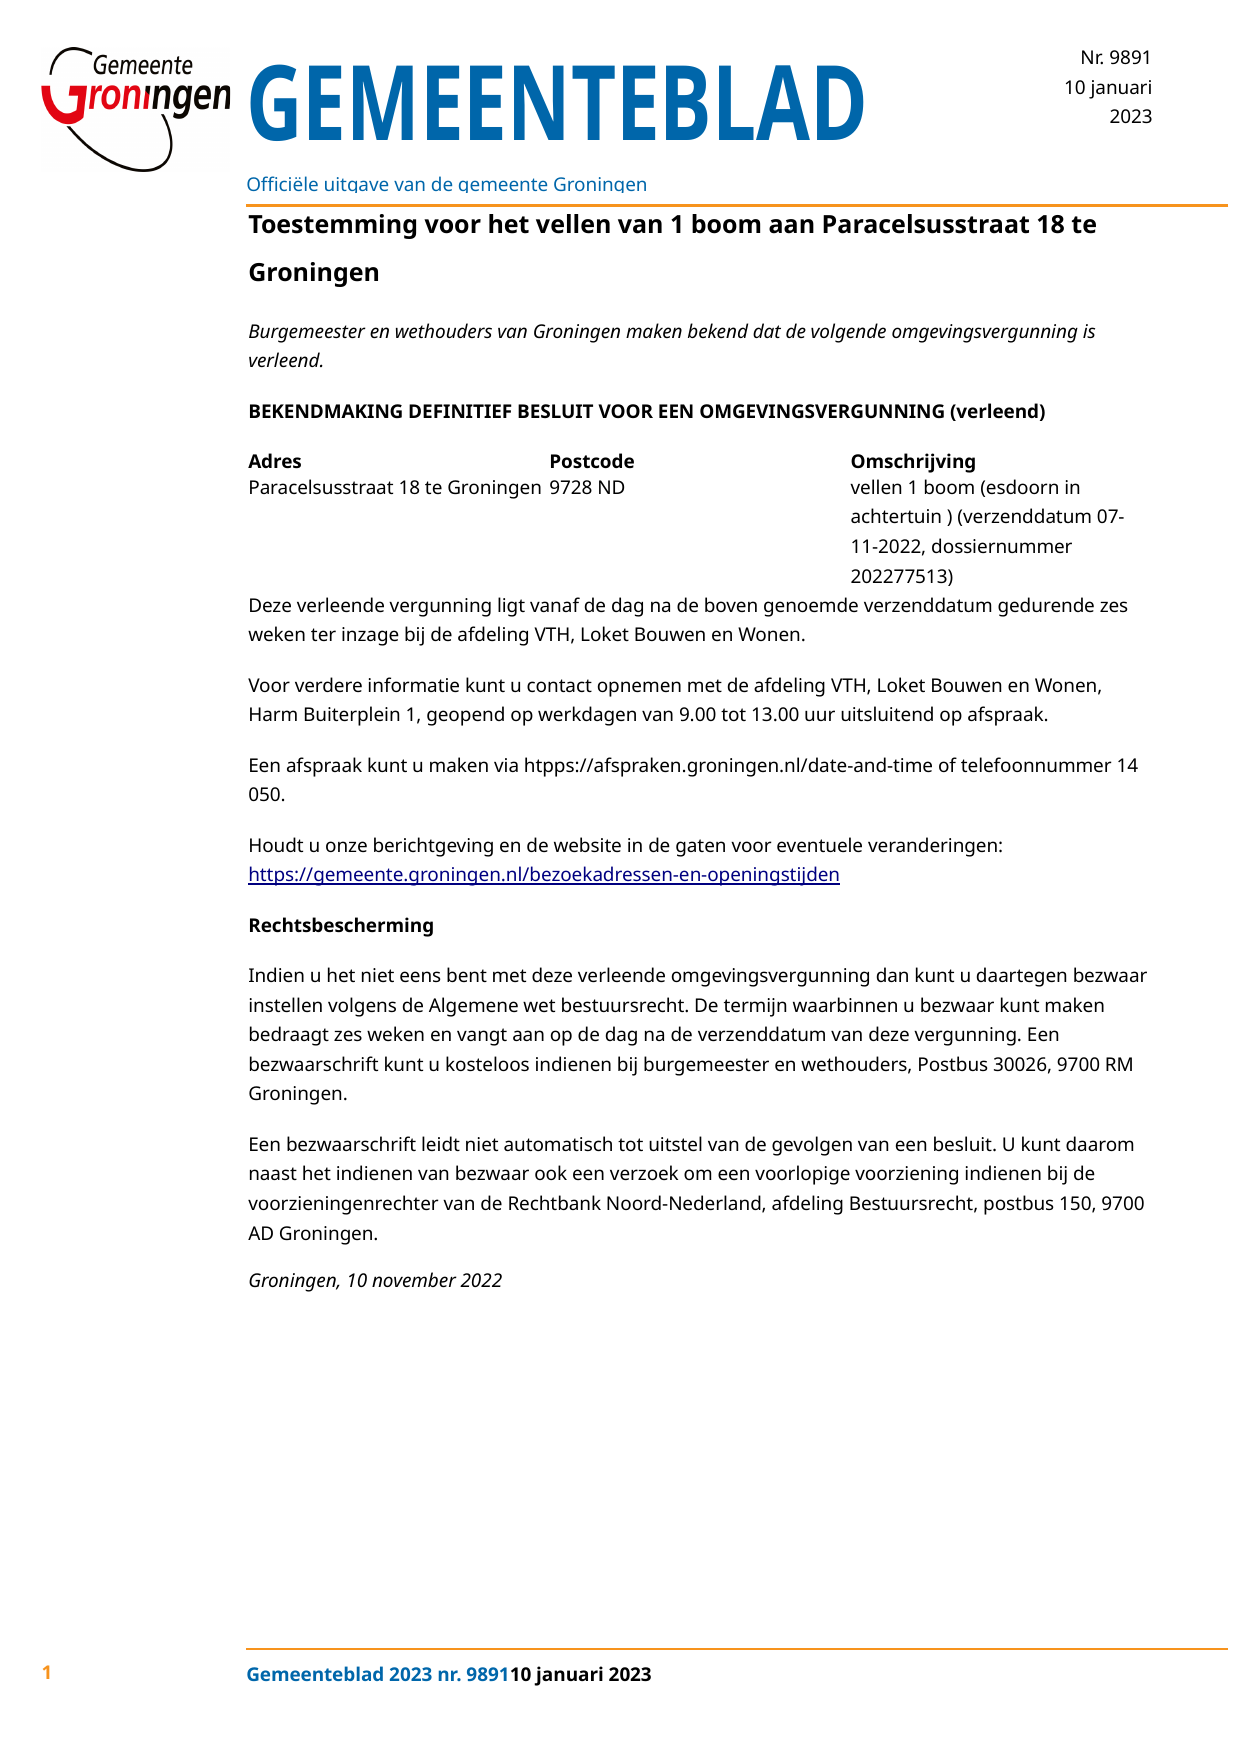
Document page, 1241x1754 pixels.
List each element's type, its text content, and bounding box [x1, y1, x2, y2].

picture [41, 47, 231, 172]
text Houdt u onze berichtgeving en de website in de gaten voor eventuele veranderingen: https://gemeente.groningen.nl/bezoekadressen-en-openingstijden [248, 832, 1152, 887]
text Deze verleende vergunning ligt vanaf de dag na de boven genoemde verzenddatum gedurende zes weken ter inzage bij de afdeling VTH, Loket Bouwen en Wonen. [248, 592, 1152, 647]
text Groningen, 10 november 2022 [248, 1268, 1152, 1293]
text BEKENDMAKING DEFINITIEF BESLUIT VOOR EEN OMGEVINGSVERGUNNING (verleend) [248, 398, 1152, 424]
table_header Postcode [549, 449, 850, 474]
text Voor verdere informatie kunt u contact opnemen met de afdeling VTH, Loket Bouwen en Wonen, Harm Buiterplein 1, geopend op werkdagen van 9.00 tot 13.00 uur uitsluitend op afspraak. [248, 672, 1152, 727]
text Een afspraak kunt u maken via htpps://afspraken.groningen.nl/date-and-time of telefoonnummer 14 050. [248, 752, 1152, 807]
text Toestemming voor het vellen van 1 boom aan Paracelsusstraat 18 te Groningen [248, 207, 1152, 288]
table_cell Paracelsusstraat 18 te Groningen [248, 474, 549, 589]
text Rechtsbescherming [248, 912, 1152, 938]
table_header Omschrijving [850, 449, 1152, 474]
table_cell vellen 1 boom (esdoorn in achtertuin ) (verzenddatum 07-11-2022, dossiernummer 202277513) [850, 474, 1152, 589]
text Indien u het niet eens bent met deze verleende omgevingsvergunning dan kunt u daartegen bezwaar instellen volgens de Algemene wet bestuursrecht. De termijn waarbinnen u bezwaar kunt maken bedraagt zes weken en vangt aan op de dag na de verzenddatum van deze vergunning. Een bezwaarschrift kunt u kosteloos indienen bij burgemeester en wethouders, Postbus 30026, 9700 RM Groningen. [248, 962, 1152, 1106]
text Een bezwaarschrift leidt niet automatisch tot uitstel van de gevolgen van een besluit. U kunt daarom naast het indienen van bezwaar ook een verzoek om een voorlopige voorziening indienen bij de voorzieningenrechter van de Rechtbank Noord-Nederland, afdeling Bestuursrecht, postbus 150, 9700 AD Groningen. [248, 1131, 1152, 1246]
table_header Adres [248, 449, 549, 474]
text Burgemeester en wethouders van Groningen maken bekend dat de volgende omgevingsvergunning is verleend. [248, 318, 1152, 373]
table_cell 9728 ND [549, 474, 850, 589]
